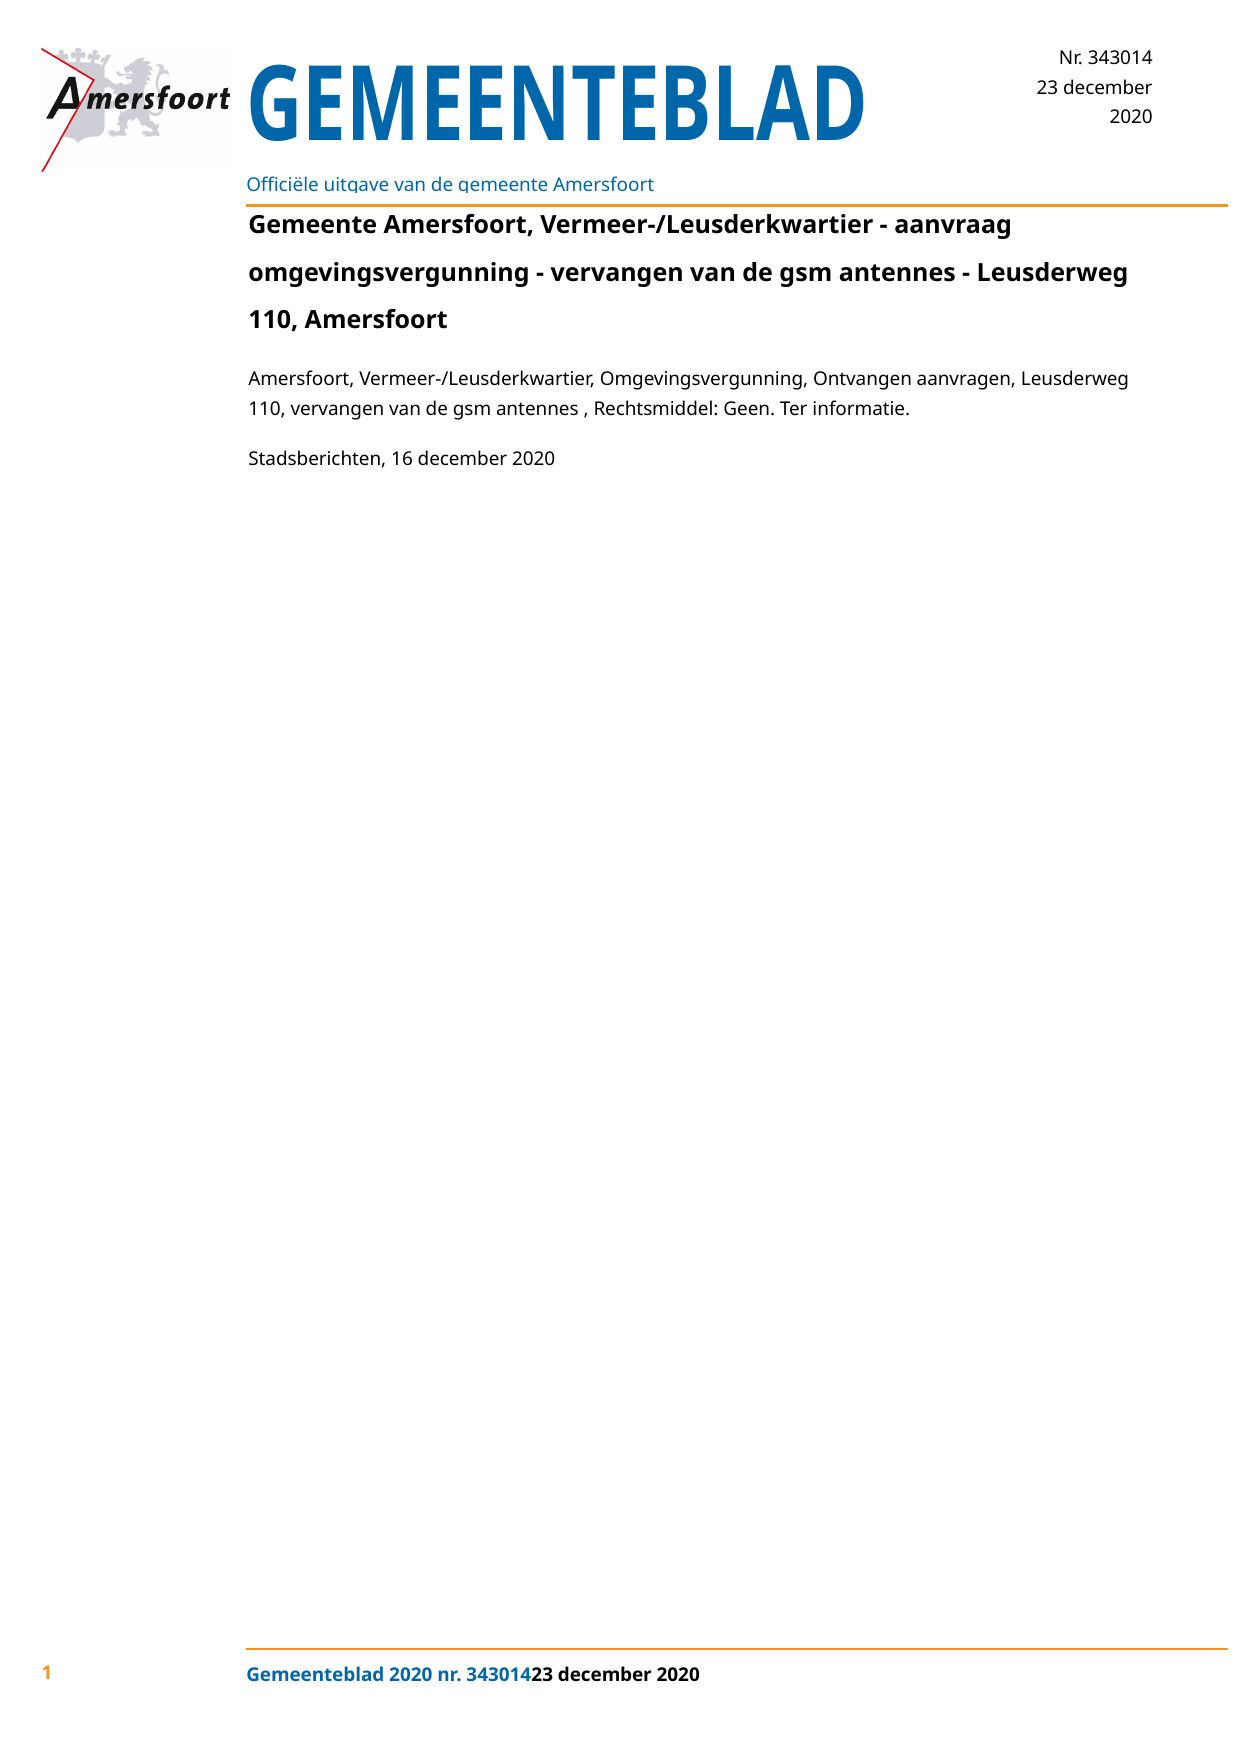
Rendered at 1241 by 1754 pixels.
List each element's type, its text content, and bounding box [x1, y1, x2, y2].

text Amersfoort, Vermeer-/Leusderkwartier, Omgevingsvergunning, Ontvangen aanvragen, Leusderweg 110, vervangen van de gsm antennes , Rechtsmiddel: Geen. Ter informatie. [248, 366, 1152, 421]
text Gemeente Amersfoort, Vermeer-/Leusderkwartier - aanvraag omgevingsvergunning - vervangen van de gsm antennes - Leusderweg 110, Amersfoort [248, 207, 1152, 336]
text Stadsberichten, 16 december 2020 [248, 446, 1152, 471]
picture [41, 47, 231, 172]
